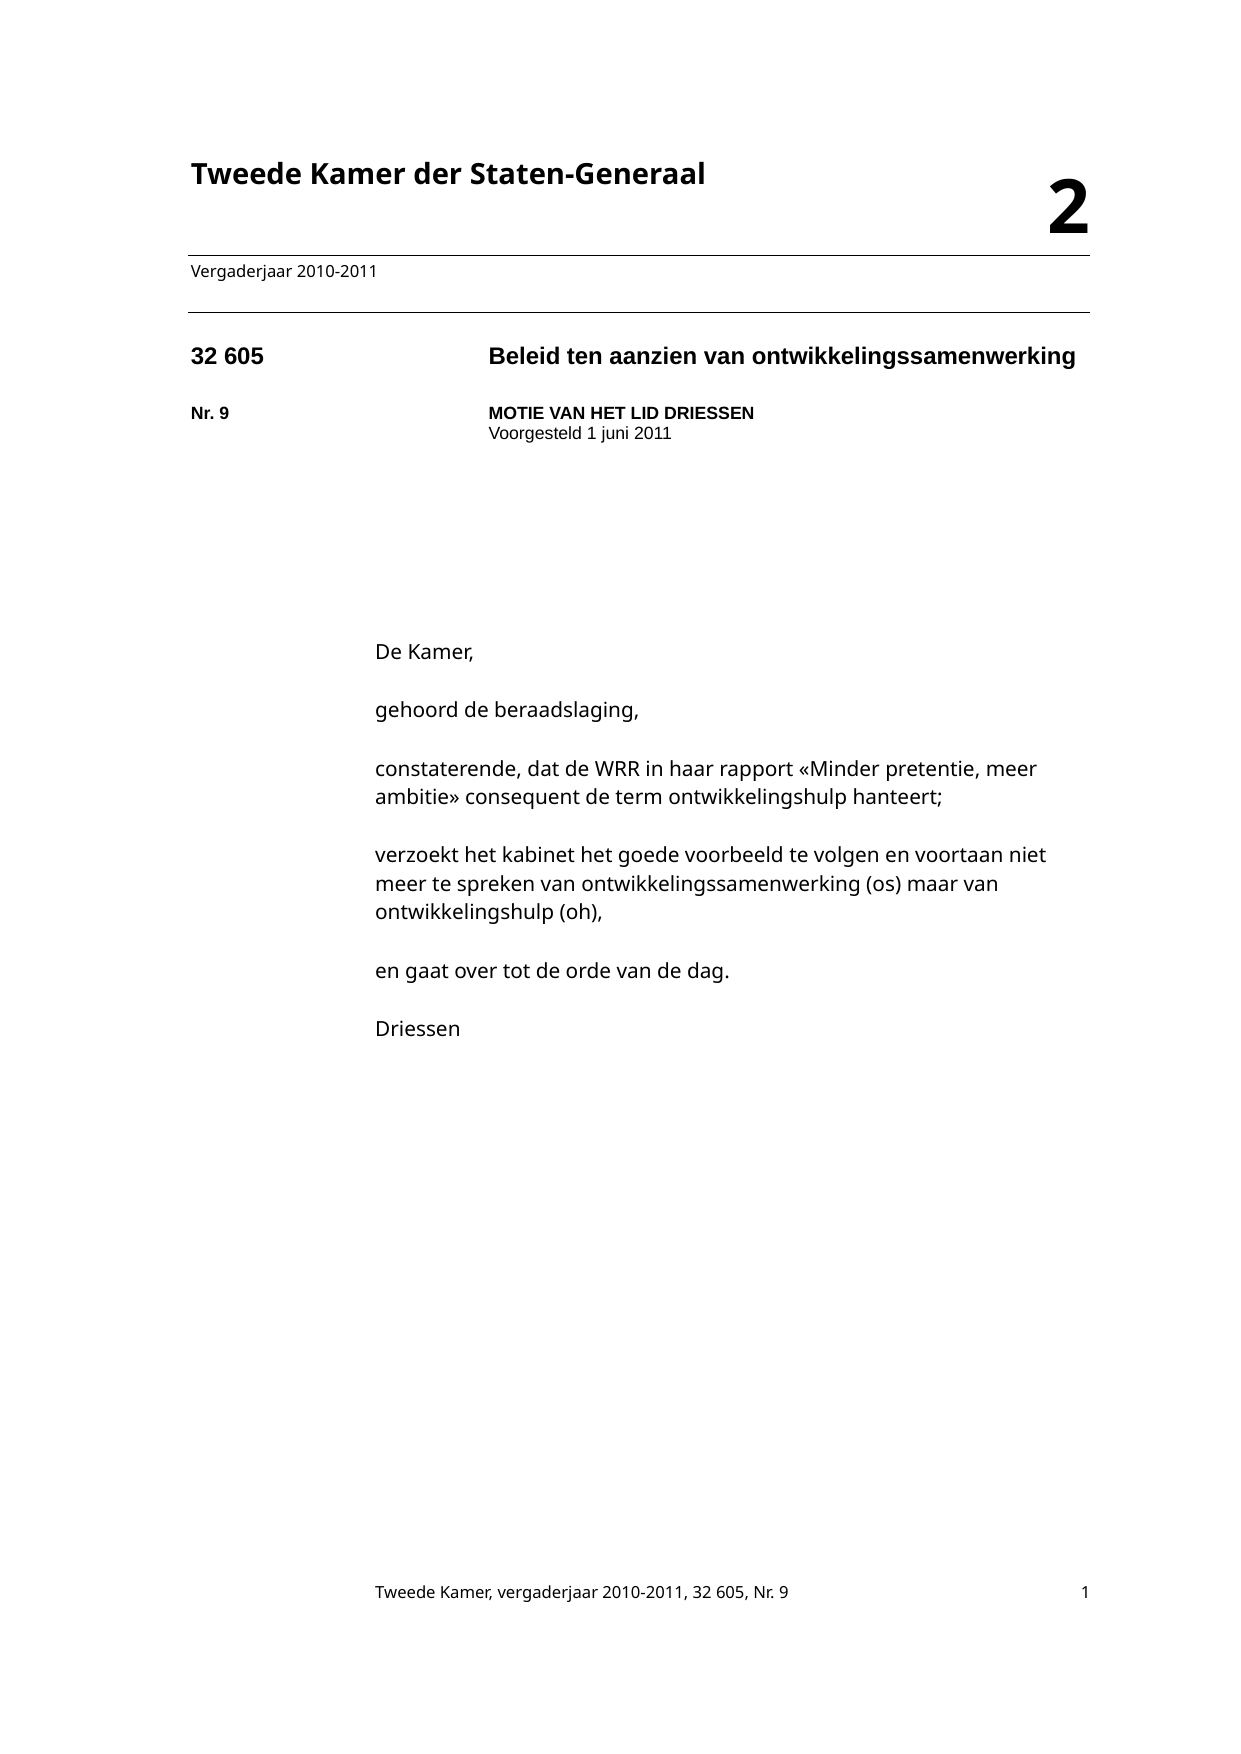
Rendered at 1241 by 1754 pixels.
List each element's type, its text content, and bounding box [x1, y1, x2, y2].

text Driessen [375, 1014, 1090, 1043]
text verzoekt het kabinet het goede voorbeeld te volgen en voortaan niet meer te spreken van ontwikkelingssamenwerking (os) maar van ontwikkelingshulp (oh), [375, 841, 1090, 926]
table_header Tweede Kamer der Staten-Generaal [188, 150, 909, 255]
table_cell Nr. 9 [188, 399, 485, 518]
text en gaat over tot de orde van de dag. [375, 956, 1090, 984]
table_cell 32 605 [188, 339, 485, 399]
text constaterende, dat de WRR in haar rapport «Minder pretentie, meer ambitie» consequent de term ontwikkelingshulp hanteert; [375, 754, 1090, 811]
table_header 2 [910, 150, 1090, 255]
table_cell [188, 313, 485, 339]
table_cell [485, 313, 1090, 339]
table_cell Beleid ten aanzien van ontwikkelingssamenwerking [485, 339, 1090, 399]
text gehoord de beraadslaging, [375, 695, 1090, 724]
text De Kamer, [375, 637, 1090, 665]
table_cell [485, 256, 1090, 312]
table_cell Vergaderjaar 2010-2011 [188, 256, 485, 312]
table_cell MOTIE VAN HET LID DRIESSEN Voorgesteld 1 juni 2011 [485, 399, 1090, 518]
